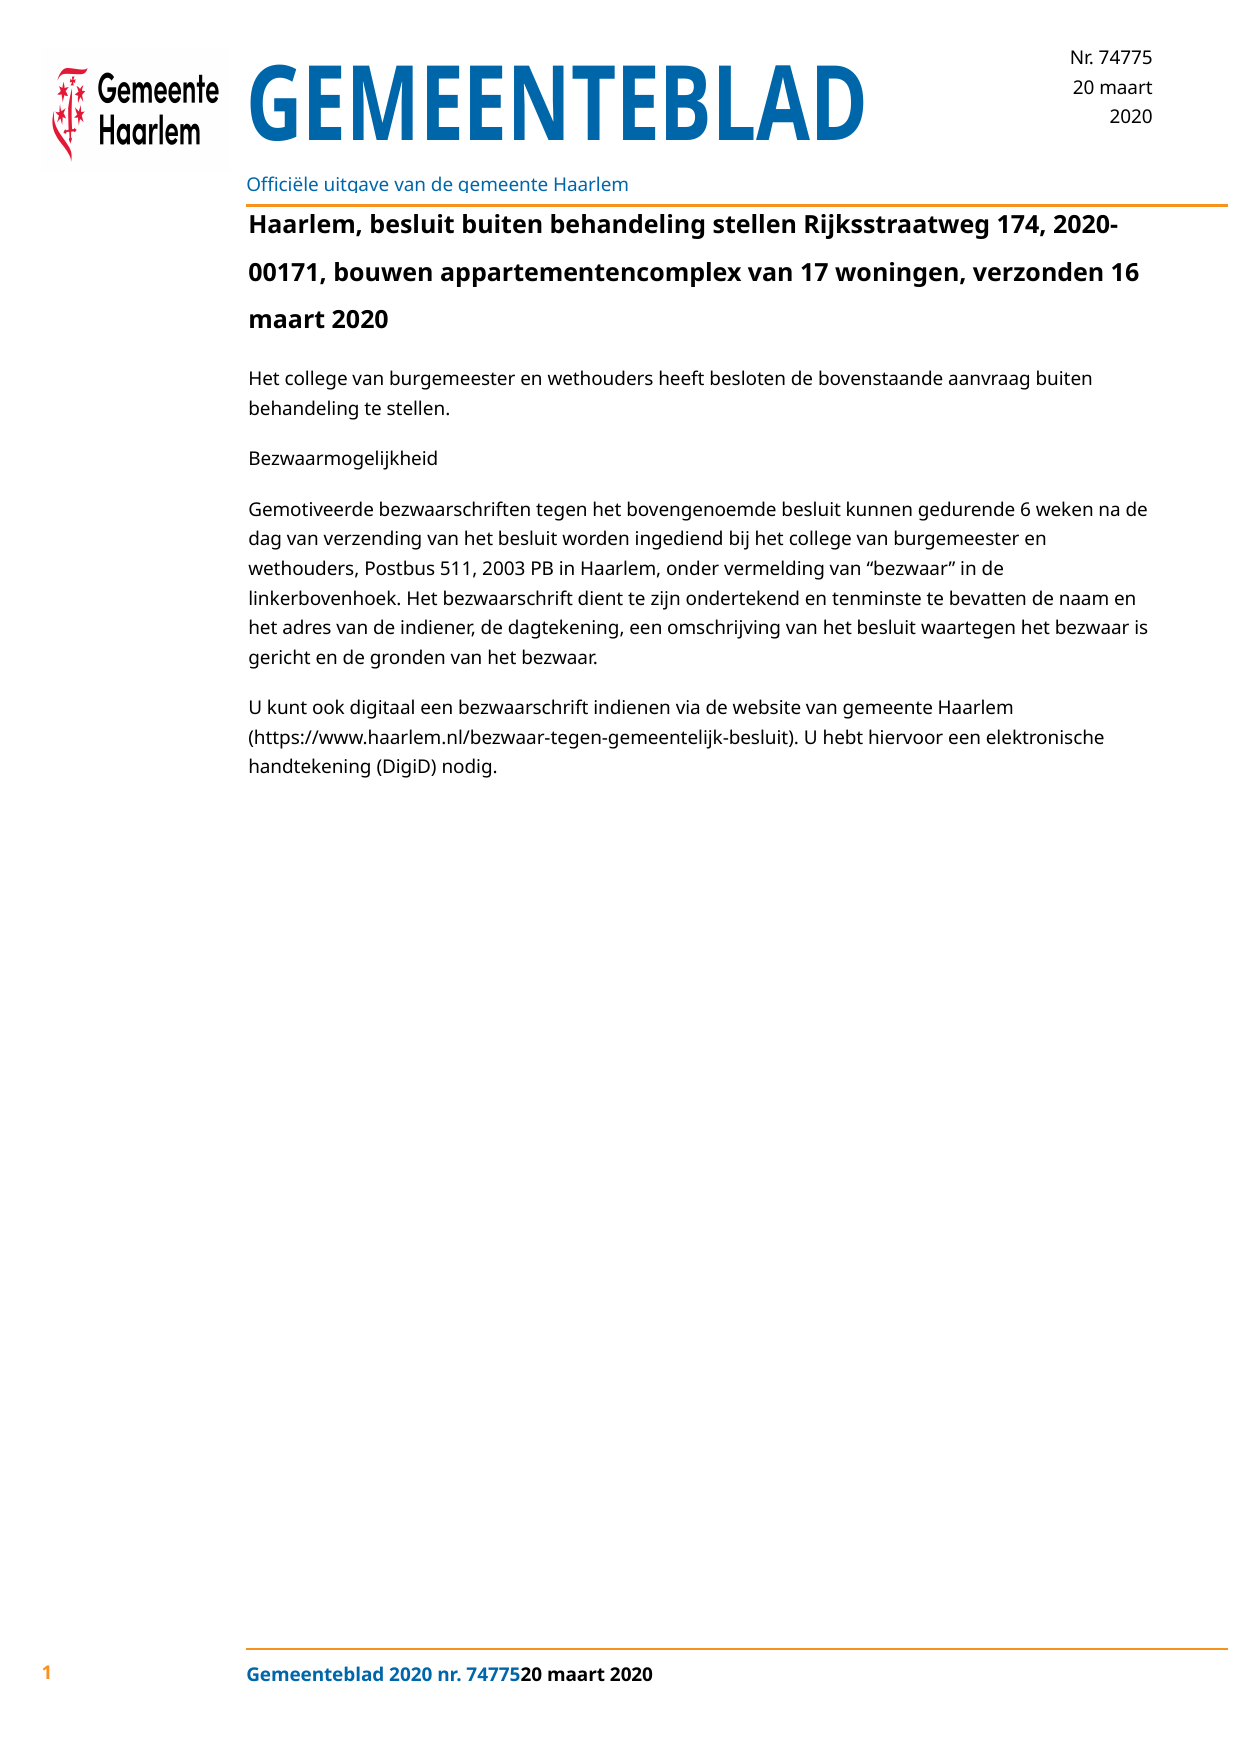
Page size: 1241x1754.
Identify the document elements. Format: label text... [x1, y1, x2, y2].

picture [41, 47, 231, 172]
text U kunt ook digitaal een bezwaarschrift indienen via de website van gemeente Haarlem (https://www.haarlem.nl/bezwaar-tegen-gemeentelijk-besluit). U hebt hiervoor een elektronische handtekening (DigiD) nodig. [248, 694, 1152, 779]
text Gemotiveerde bezwaarschriften tegen het bovengenoemde besluit kunnen gedurende 6 weken na de dag van verzending van het besluit worden ingediend bij het college van burgemeester en wethouders, Postbus 511, 2003 PB in Haarlem, onder vermelding van “bezwaar” in de linkerbovenhoek. Het bezwaarschrift dient te zijn ondertekend en tenminste te bevatten de naam en het adres van de indiener, de dagtekening, een omschrijving van het besluit waartegen het bezwaar is gericht en de gronden van het bezwaar. [248, 496, 1152, 669]
text Haarlem, besluit buiten behandeling stellen Rijksstraatweg 174, 2020-00171, bouwen appartementencomplex van 17 woningen, verzonden 16 maart 2020 [248, 207, 1152, 336]
text Het college van burgemeester en wethouders heeft besloten de bovenstaande aanvraag buiten behandeling te stellen. [248, 366, 1152, 421]
text Bezwaarmogelijkheid [248, 446, 1152, 471]
